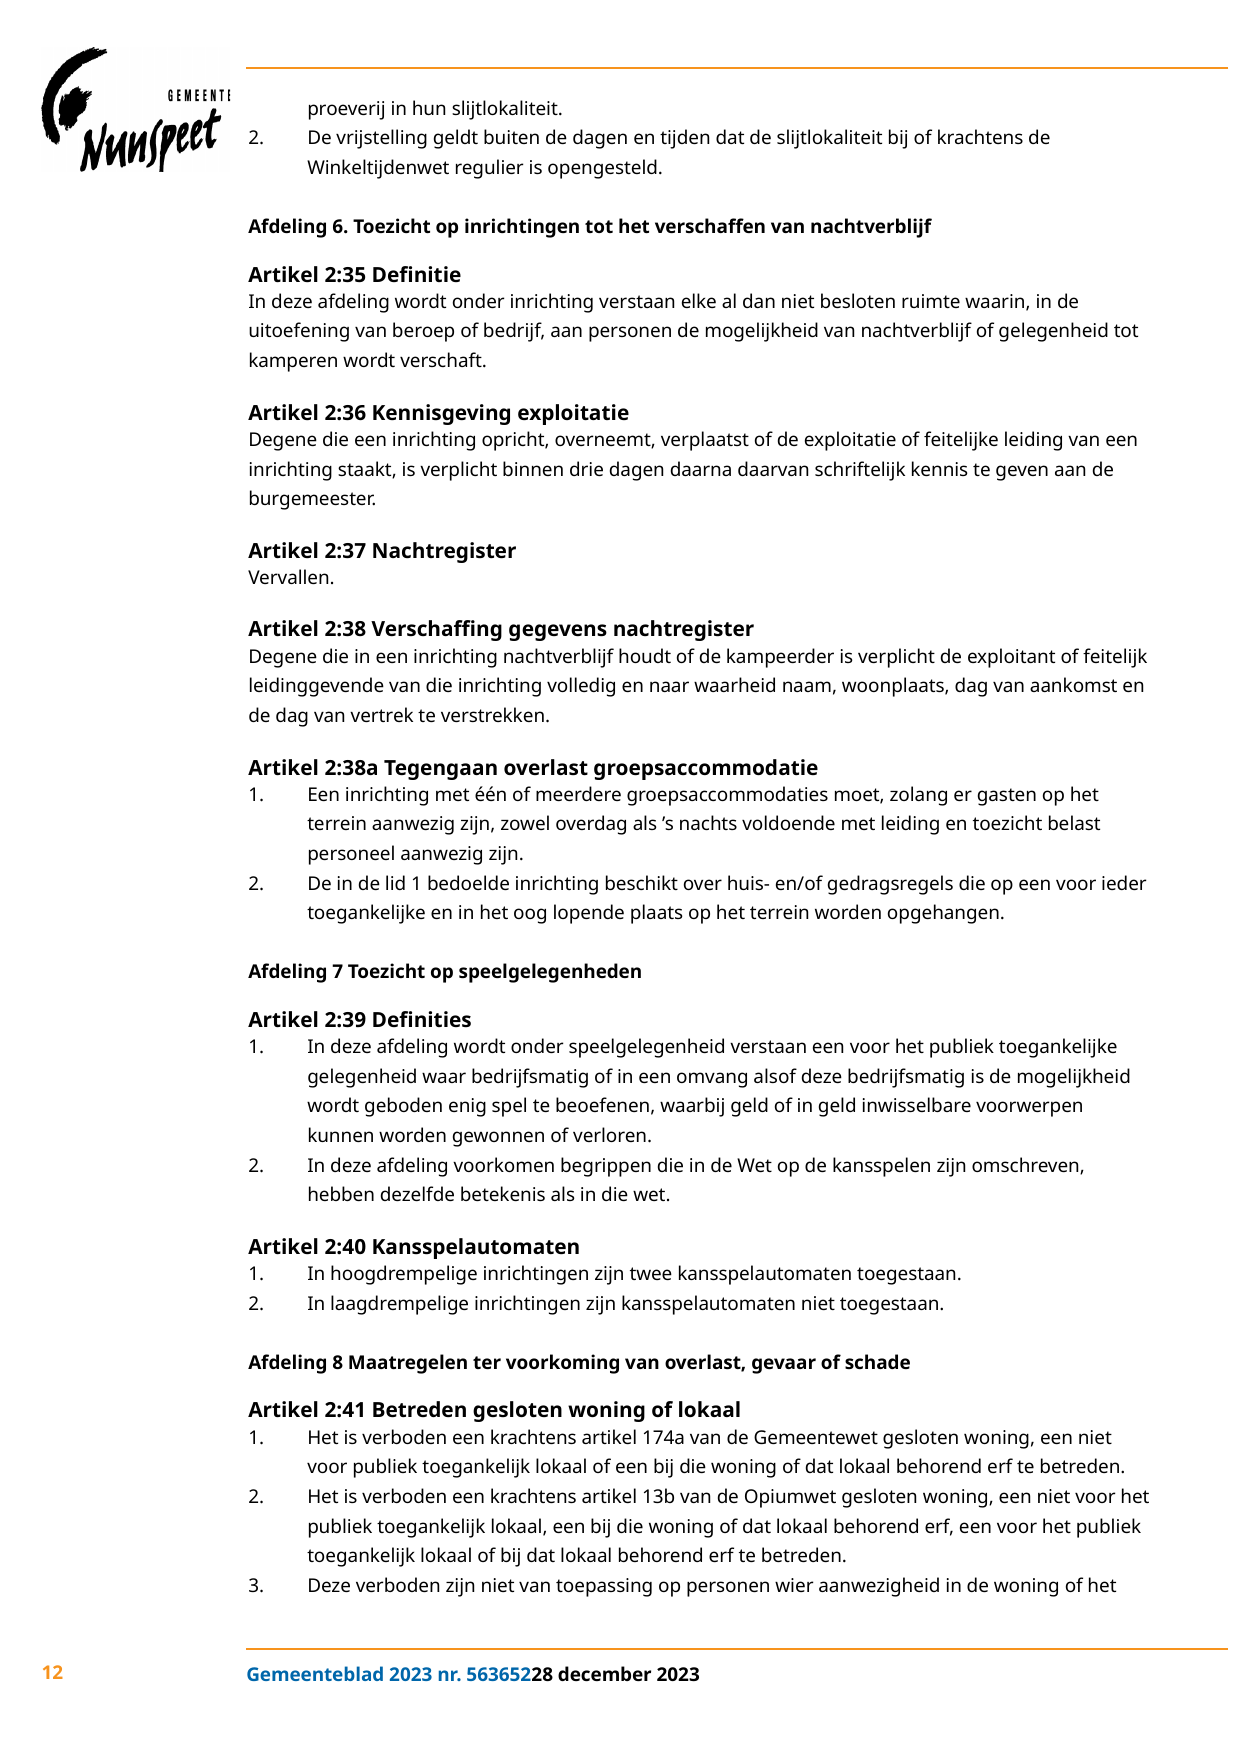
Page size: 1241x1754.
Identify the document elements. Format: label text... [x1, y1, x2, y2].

text Artikel 2:40 Kansspelautomaten [248, 1232, 1152, 1260]
list In deze afdeling wordt onder speelgelegenheid verstaan een voor het publiek toegankelijke gelegenheid waar bedrijfsmatig of in een omvang alsof deze bedrijfsmatig is de mogelijkheid wordt geboden enig spel te beoefenen, waarbij geld of in geld inwisselbare voorwerpen kunnen worden gewonnen of verloren. [248, 1033, 1152, 1148]
text Degene die een inrichting opricht, overneemt, verplaatst of de exploitatie of feitelijke leiding van een inrichting staakt, is verplicht binnen drie dagen daarna daarvan schriftelijk kennis te geven aan de burgemeester. [248, 426, 1152, 511]
text Artikel 2:38a Tegengaan overlast groepsaccommodatie [248, 753, 1152, 781]
text Afdeling 7 Toezicht op speelgelegenheden [248, 958, 1152, 984]
list Het is verboden een krachtens artikel 174a van de Gemeentewet gesloten woning, een niet voor publiek toegankelijk lokaal of een bij die woning of dat lokaal behorend erf te betreden. [248, 1424, 1152, 1479]
text Artikel 2:38 Verschaffing gegevens nachtregister [248, 614, 1152, 643]
picture [41, 47, 231, 172]
text Artikel 2:37 Nachtregister [248, 536, 1152, 564]
list In laagdrempelige inrichtingen zijn kansspelautomaten niet toegestaan. [248, 1290, 1152, 1316]
list In deze afdeling voorkomen begrippen die in de Wet op de kansspelen zijn omschreven, hebben dezelfde betekenis als in die wet. [248, 1152, 1152, 1207]
text Artikel 2:35 Definitie [248, 260, 1152, 288]
text Artikel 2:41 Betreden gesloten woning of lokaal [248, 1396, 1152, 1424]
text Afdeling 8 Maatregelen ter voorkoming van overlast, gevaar of schade [248, 1349, 1152, 1375]
list De in de lid 1 bedoelde inrichting beschikt over huis- en/of gedragsregels die op een voor ieder toegankelijke en in het oog lopende plaats op het terrein worden opgehangen. [248, 870, 1152, 925]
text Vervallen. [248, 564, 1152, 590]
text Artikel 2:39 Definities [248, 1005, 1152, 1033]
list Deze verboden zijn niet van toepassing op personen wier aanwezigheid in de woning of het [248, 1572, 1152, 1598]
list Het is verboden een krachtens artikel 13b van de Opiumwet gesloten woning, een niet voor het publiek toegankelijk lokaal, een bij die woning of dat lokaal behorend erf, een voor het publiek toegankelijk lokaal of bij dat lokaal behorend erf te betreden. [248, 1483, 1152, 1568]
text Degene die in een inrichting nachtverblijf houdt of de kampeerder is verplicht de exploitant of feitelijk leidinggevende van die inrichting volledig en naar waarheid naam, woonplaats, dag van aankomst en de dag van vertrek te verstrekken. [248, 643, 1152, 728]
list De vrijstelling geldt buiten de dagen en tijden dat de slijtlokaliteit bij of krachtens de Winkeltijdenwet regulier is opengesteld. [248, 124, 1152, 180]
text In deze afdeling wordt onder inrichting verstaan elke al dan niet besloten ruimte waarin, in de uitoefening van beroep of bedrijf, aan personen de mogelijkheid van nachtverblijf of gelegenheid tot kamperen wordt verschaft. [248, 288, 1152, 373]
list proeverij in hun slijtlokaliteit. [248, 95, 1152, 121]
list Een inrichting met één of meerdere groepsaccommodaties moet, zolang er gasten op het terrein aanwezig zijn, zowel overdag als ’s nachts voldoende met leiding en toezicht belast personeel aanwezig zijn. [248, 781, 1152, 866]
list In hoogdrempelige inrichtingen zijn twee kansspelautomaten toegestaan. [248, 1260, 1152, 1286]
text Afdeling 6. Toezicht op inrichtingen tot het verschaffen van nachtverblijf [248, 213, 1152, 239]
text Artikel 2:36 Kennisgeving exploitatie [248, 398, 1152, 426]
